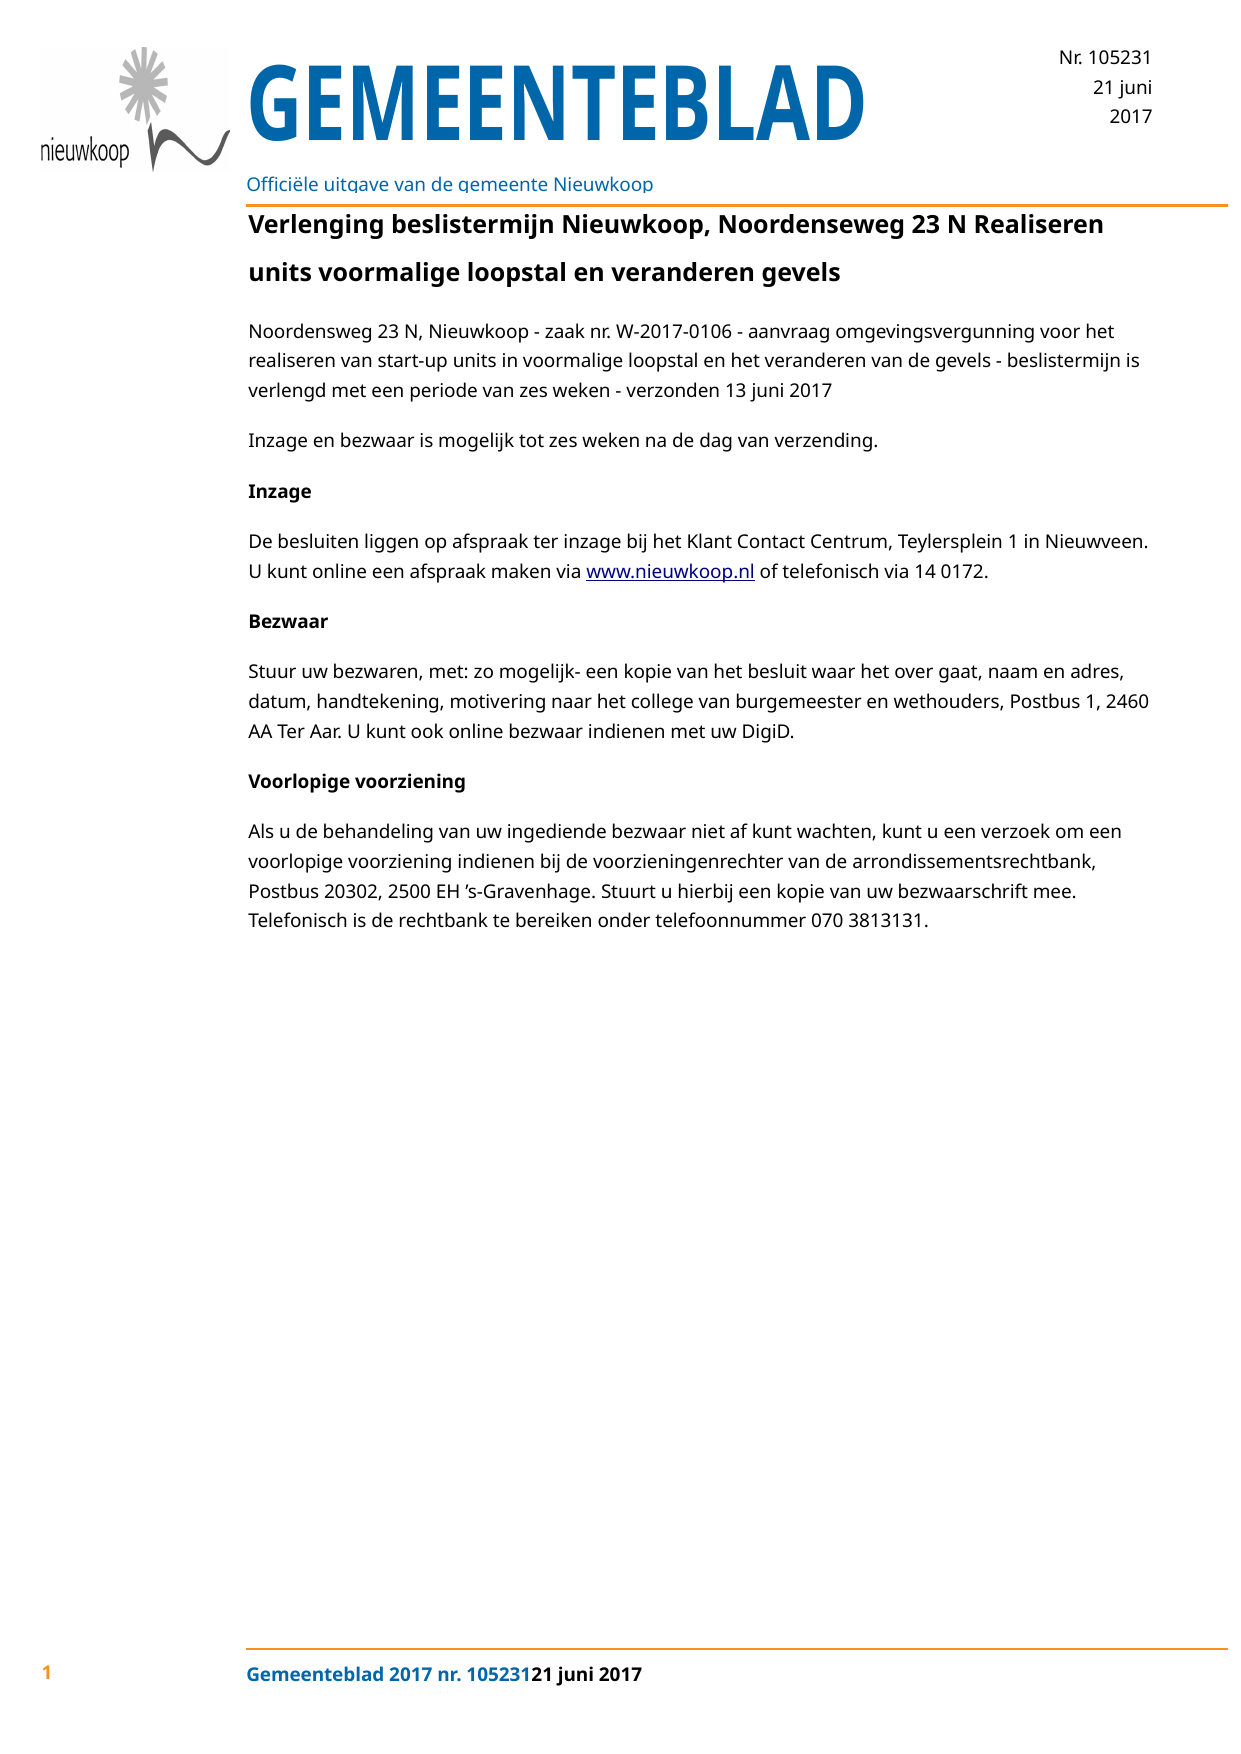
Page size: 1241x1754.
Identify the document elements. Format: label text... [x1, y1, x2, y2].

text Stuur uw bezwaren, met: zo mogelijk- een kopie van het besluit waar het over gaat, naam en adres, datum, handtekening, motivering naar het college van burgemeester en wethouders, Postbus 1, 2460 AA Ter Aar. U kunt ook online bezwaar indienen met uw DigiD. [248, 659, 1152, 744]
text De besluiten liggen op afspraak ter inzage bij het Klant Contact Centrum, Teylersplein 1 in Nieuwveen. U kunt online een afspraak maken via www.nieuwkoop.nl of telefonisch via 14 0172. [248, 528, 1152, 584]
text Inzage [248, 478, 1152, 504]
picture [41, 47, 231, 172]
text Voorlopige voorziening [248, 768, 1152, 794]
text Bezwaar [248, 608, 1152, 634]
text Als u de behandeling van uw ingediende bezwaar niet af kunt wachten, kunt u een verzoek om een voorlopige voorziening indienen bij de voorzieningenrechter van de arrondissementsrechtbank, Postbus 20302, 2500 EH ’s-Gravenhage. Stuurt u hierbij een kopie van uw bezwaarschrift mee. Telefonisch is de rechtbank te bereiken onder telefoonnummer 070 3813131. [248, 819, 1152, 933]
text Noordensweg 23 N, Nieuwkoop - zaak nr. W-2017-0106 - aanvraag omgevingsvergunning voor het realiseren van start-up units in voormalige loopstal en het veranderen van de gevels - beslistermijn is verlengd met een periode van zes weken - verzonden 13 juni 2017 [248, 318, 1152, 403]
text Inzage en bezwaar is mogelijk tot zes weken na de dag van verzending. [248, 427, 1152, 453]
text Verlenging beslistermijn Nieuwkoop, Noordenseweg 23 N Realiseren units voormalige loopstal en veranderen gevels [248, 207, 1152, 288]
